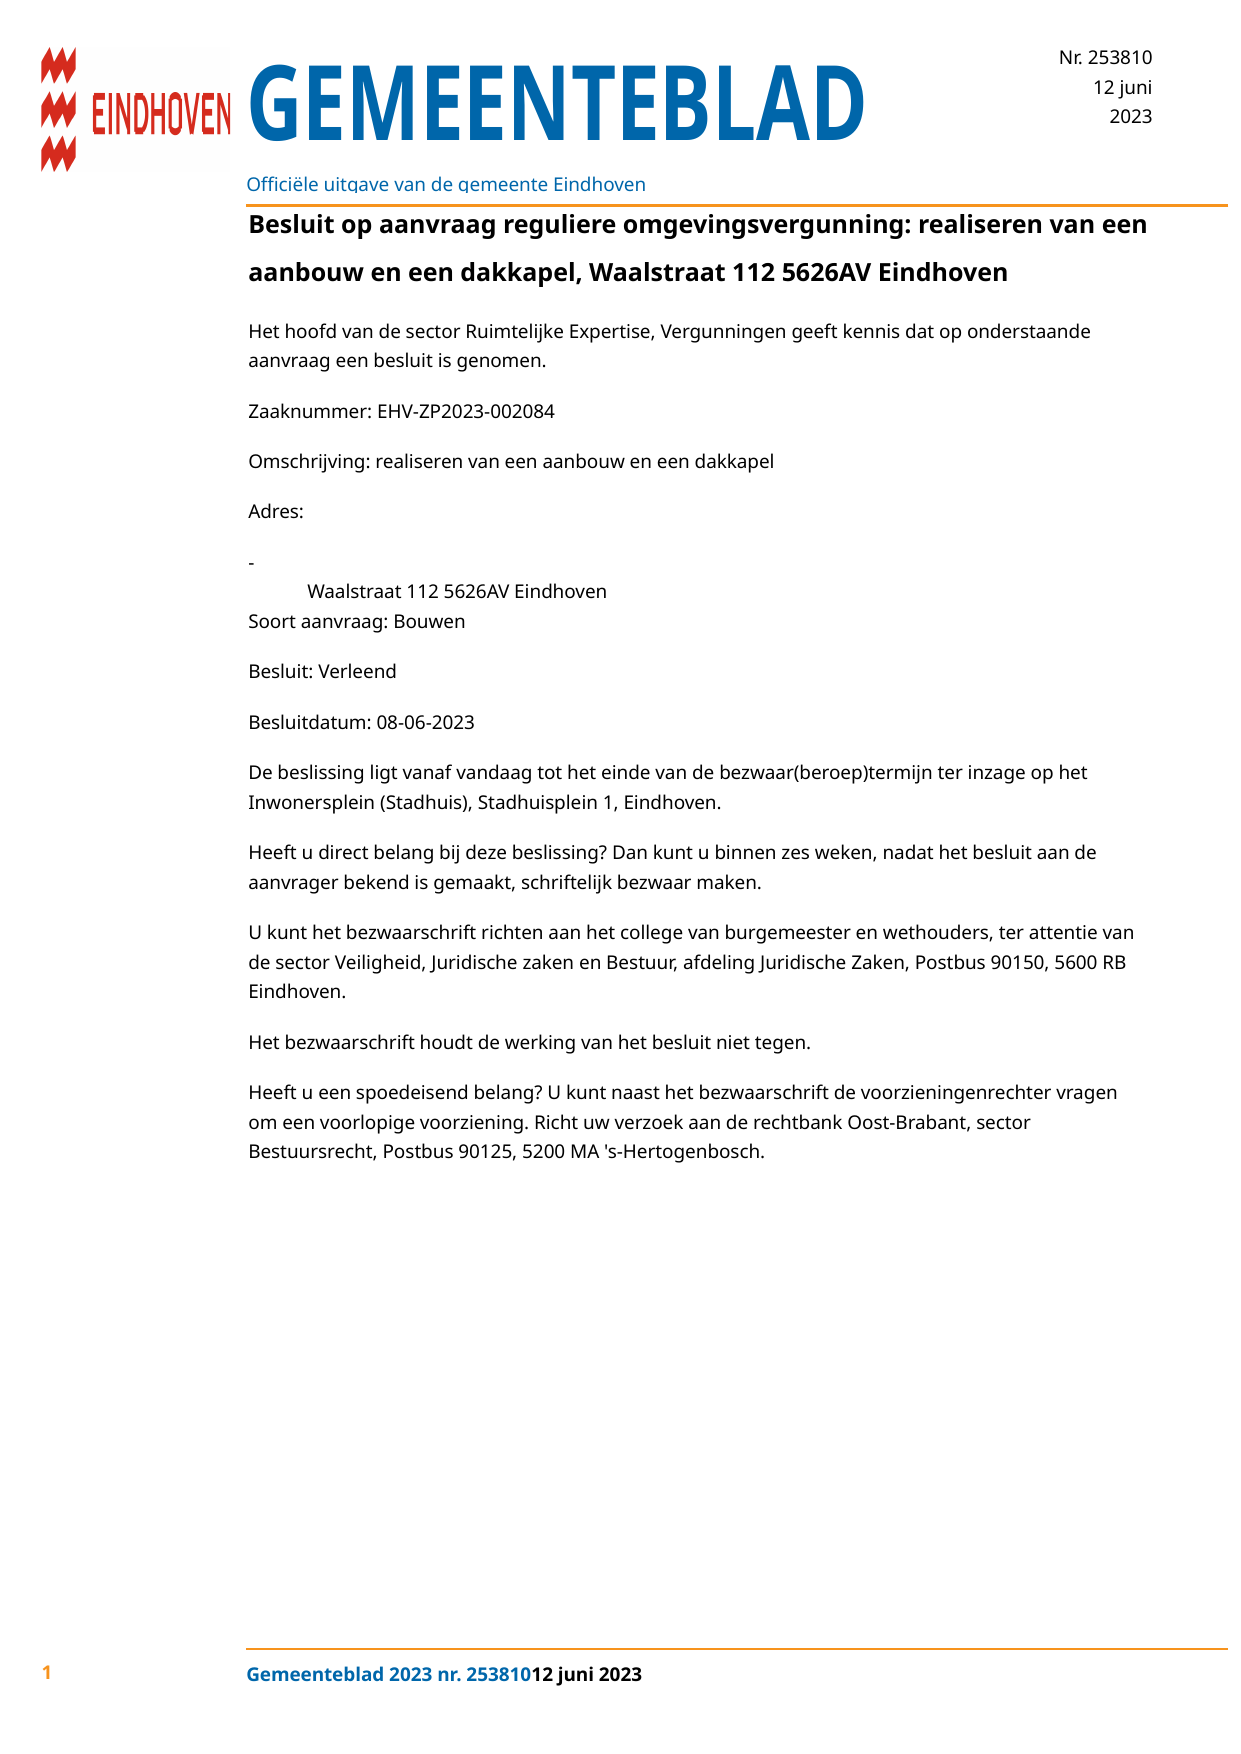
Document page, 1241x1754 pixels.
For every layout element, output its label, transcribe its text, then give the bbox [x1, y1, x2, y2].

text Heeft u een spoedeisend belang? U kunt naast het bezwaarschrift de voorzieningenrechter vragen om een voorlopige voorziening. Richt uw verzoek aan de rechtbank Oost-Brabant, sector Bestuursrecht, Postbus 90125, 5200 MA 's-Hertogenbosch. [248, 1079, 1152, 1164]
picture [41, 47, 231, 172]
text Zaaknummer: EHV-ZP2023-002084 [248, 398, 1152, 424]
text Besluitdatum: 08-06-2023 [248, 709, 1152, 735]
text Heeft u direct belang bij deze beslissing? Dan kunt u binnen zes weken, nadat het besluit aan de aanvrager bekend is gemaakt, schriftelijk bezwaar maken. [248, 839, 1152, 895]
text Het bezwaarschrift houdt de werking van het besluit niet tegen. [248, 1029, 1152, 1055]
text U kunt het bezwaarschrift richten aan het college van burgemeester en wethouders, ter attentie van de sector Veiligheid, Juridische zaken en Bestuur, afdeling Juridische Zaken, Postbus 90150, 5600 RB Eindhoven. [248, 919, 1152, 1004]
list Waalstraat 112 5626AV Eindhoven [248, 579, 1152, 604]
text Omschrijving: realiseren van een aanbouw en een dakkapel [248, 448, 1152, 474]
text Besluit op aanvraag reguliere omgevingsvergunning: realiseren van een aanbouw en een dakkapel, Waalstraat 112 5626AV Eindhoven [248, 207, 1152, 288]
text Besluit: Verleend [248, 659, 1152, 684]
text De beslissing ligt vanaf vandaag tot het einde van de bezwaar(beroep)termijn ter inzage op het Inwonersplein (Stadhuis), Stadhuisplein 1, Eindhoven. [248, 759, 1152, 815]
text Adres: [248, 499, 1152, 524]
text Het hoofd van de sector Ruimtelijke Expertise, Vergunningen geeft kennis dat op onderstaande aanvraag een besluit is genomen. [248, 318, 1152, 373]
text Soort aanvraag: Bouwen [248, 608, 1152, 634]
